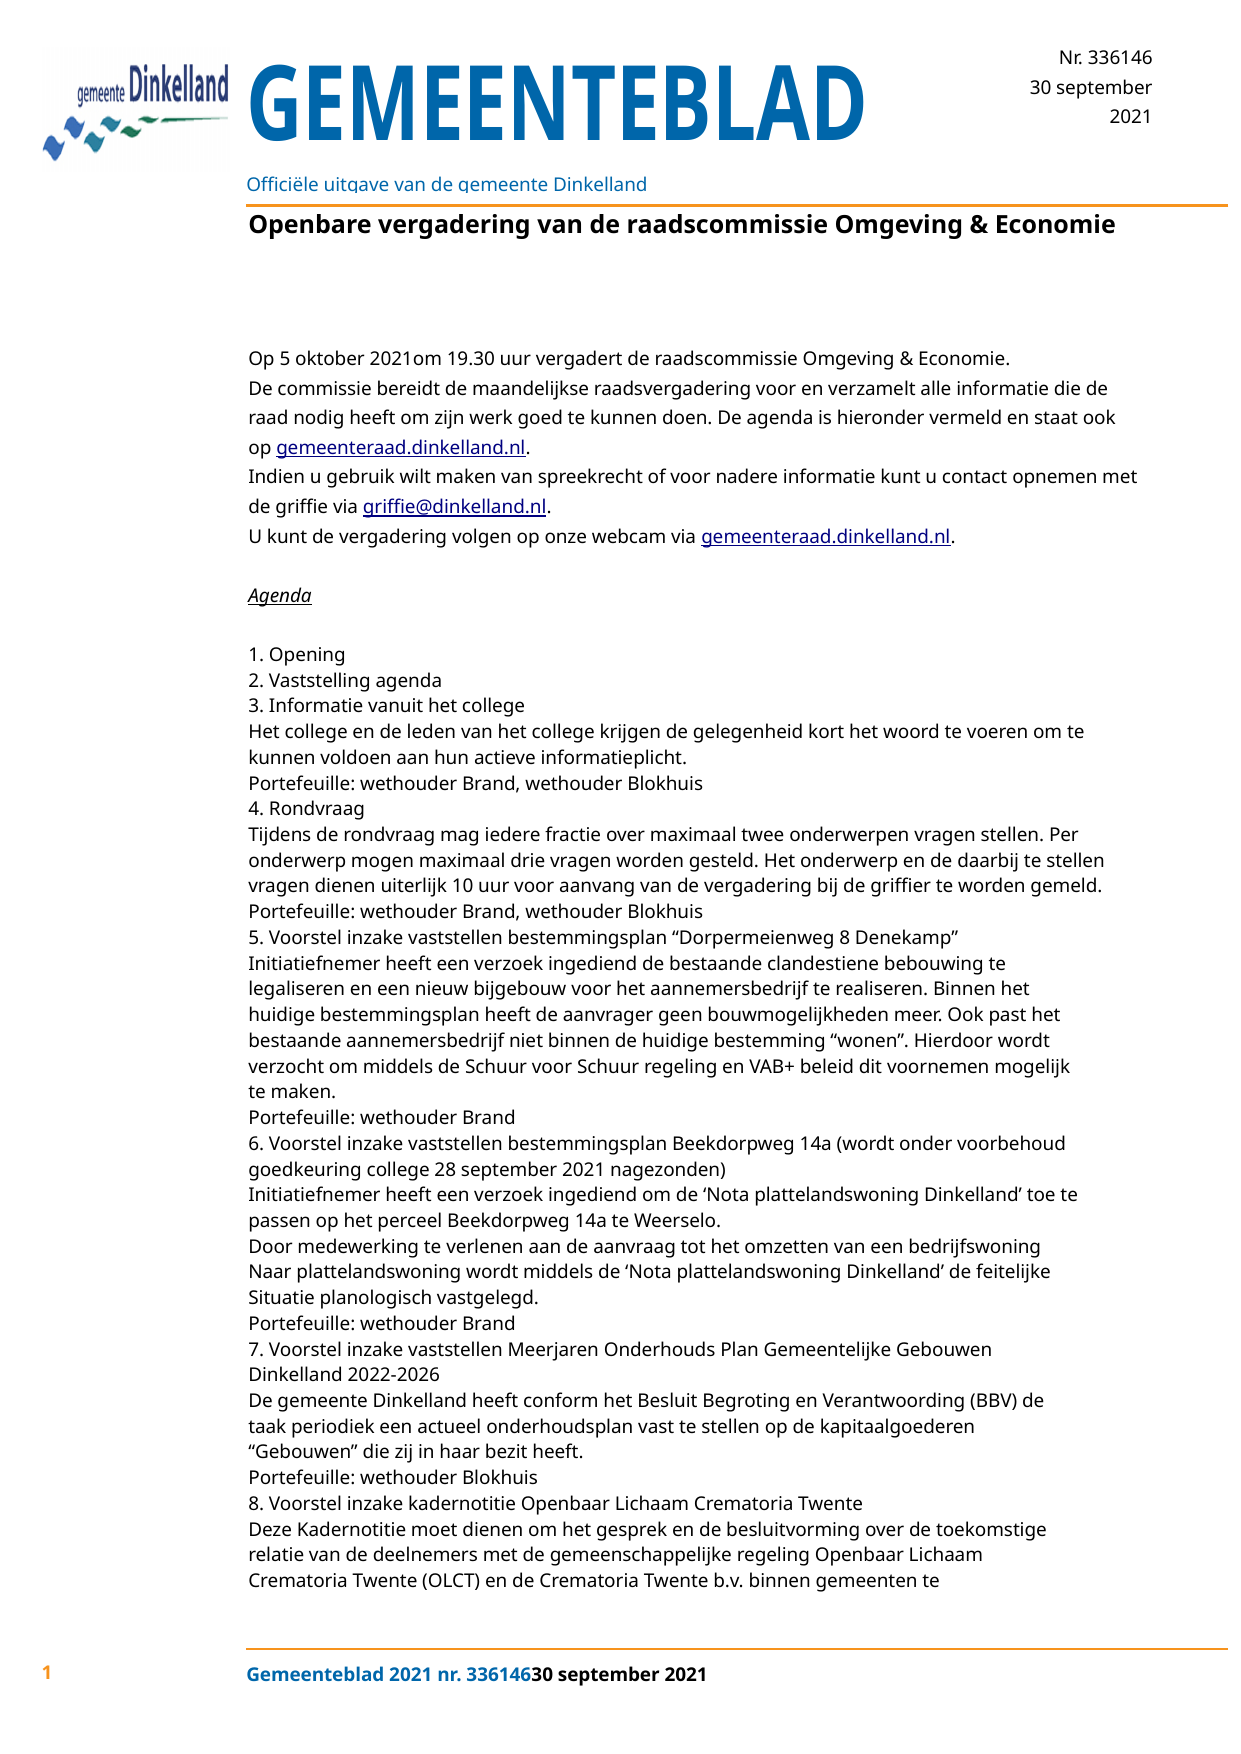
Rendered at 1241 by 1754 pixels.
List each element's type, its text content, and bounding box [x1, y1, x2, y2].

text huidige bestemmingsplan heeft de aanvrager geen bouwmogelijkheden meer. Ook past het [248, 1001, 1152, 1027]
text Portefeuille: wethouder Brand, wethouder Blokhuis [248, 898, 1152, 924]
text 2. Vaststelling agenda [248, 667, 1152, 693]
text bestaande aannemersbedrijf niet binnen de huidige bestemming “wonen”. Hierdoor wordt [248, 1027, 1152, 1053]
text 8. Voorstel inzake kadernotitie Openbaar Lichaam Crematoria Twente [248, 1490, 1152, 1516]
text Openbare vergadering van de raadscommissie Omgeving & Economie [248, 207, 1152, 241]
text Het college en de leden van het college krijgen de gelegenheid kort het woord te voeren om te kunnen voldoen aan hun actieve informatieplicht. [248, 718, 1152, 770]
text Naar plattelandswoning wordt middels de ‘Nota plattelandswoning Dinkelland’ de feitelijke [248, 1259, 1152, 1284]
text Portefeuille: wethouder Brand, wethouder Blokhuis [248, 770, 1152, 796]
text Initiatiefnemer heeft een verzoek ingediend de bestaande clandestiene bebouwing te [248, 950, 1152, 976]
text Dinkelland 2022-2026 [248, 1362, 1152, 1387]
text 1. Opening [248, 641, 1152, 667]
text relatie van de deelnemers met de gemeenschappelijke regeling Openbaar Lichaam [248, 1542, 1152, 1567]
text passen op het perceel Beekdorpweg 14a te Weerselo. [248, 1207, 1152, 1233]
text 3. Informatie vanuit het college [248, 693, 1152, 718]
picture [41, 47, 231, 172]
text “Gebouwen” die zij in haar bezit heeft. [248, 1439, 1152, 1464]
text Portefeuille: wethouder Blokhuis [248, 1464, 1152, 1490]
text legaliseren en een nieuw bijgebouw voor het aannemersbedrijf te realiseren. Binnen het [248, 976, 1152, 1001]
text Situatie planologisch vastgelegd. [248, 1284, 1152, 1310]
text Op 5 oktober 2021om 19.30 uur vergadert de raadscommissie Omgeving & Economie. [248, 345, 1152, 371]
text Door medewerking te verlenen aan de aanvraag tot het omzetten van een bedrijfswoning [248, 1233, 1152, 1259]
text 5. Voorstel inzake vaststellen bestemmingsplan “Dorpermeienweg 8 Denekamp” [248, 924, 1152, 950]
text De commissie bereidt de maandelijkse raadsvergadering voor en verzamelt alle informatie die de [248, 375, 1152, 401]
text Portefeuille: wethouder Brand [248, 1310, 1152, 1336]
text 7. Voorstel inzake vaststellen Meerjaren Onderhouds Plan Gemeentelijke Gebouwen [248, 1336, 1152, 1362]
text De gemeente Dinkelland heeft conform het Besluit Begroting en Verantwoording (BBV) de [248, 1387, 1152, 1413]
text Initiatiefnemer heeft een verzoek ingediend om de ‘Nota plattelandswoning Dinkelland’ toe te [248, 1181, 1152, 1207]
text op gemeenteraad.dinkelland.nl. [248, 434, 1152, 460]
text raad nodig heeft om zijn werk goed te kunnen doen. De agenda is hieronder vermeld en staat ook [248, 404, 1152, 430]
text Deze Kadernotitie moet dienen om het gesprek en de besluitvorming over de toekomstige [248, 1516, 1152, 1542]
text Tijdens de rondvraag mag iedere fractie over maximaal twee onderwerpen vragen stellen. Per onderwerp mogen maximaal drie vragen worden gesteld. Het onderwerp en de daarbij te stellen vragen dienen uiterlijk 10 uur voor aanvang van de vergadering bij de griffier te worden gemeld. [248, 821, 1152, 898]
text Agenda [248, 582, 1152, 608]
text te maken. [248, 1078, 1152, 1104]
text Portefeuille: wethouder Brand [248, 1104, 1152, 1130]
text 6. Voorstel inzake vaststellen bestemmingsplan Beekdorpweg 14a (wordt onder voorbehoud goedkeuring college 28 september 2021 nagezonden) [248, 1130, 1152, 1181]
text verzocht om middels de Schuur voor Schuur regeling en VAB+ beleid dit voornemen mogelijk [248, 1053, 1152, 1078]
text U kunt de vergadering volgen op onze webcam via gemeenteraad.dinkelland.nl. [248, 523, 1152, 548]
text Indien u gebruik wilt maken van spreekrecht of voor nadere informatie kunt u contact opnemen met de griffie via griffie@dinkelland.nl. [248, 464, 1152, 519]
text Crematoria Twente (OLCT) en de Crematoria Twente b.v. binnen gemeenten te [248, 1567, 1152, 1593]
text 4. Rondvraag [248, 796, 1152, 821]
text taak periodiek een actueel onderhoudsplan vast te stellen op de kapitaalgoederen [248, 1413, 1152, 1439]
